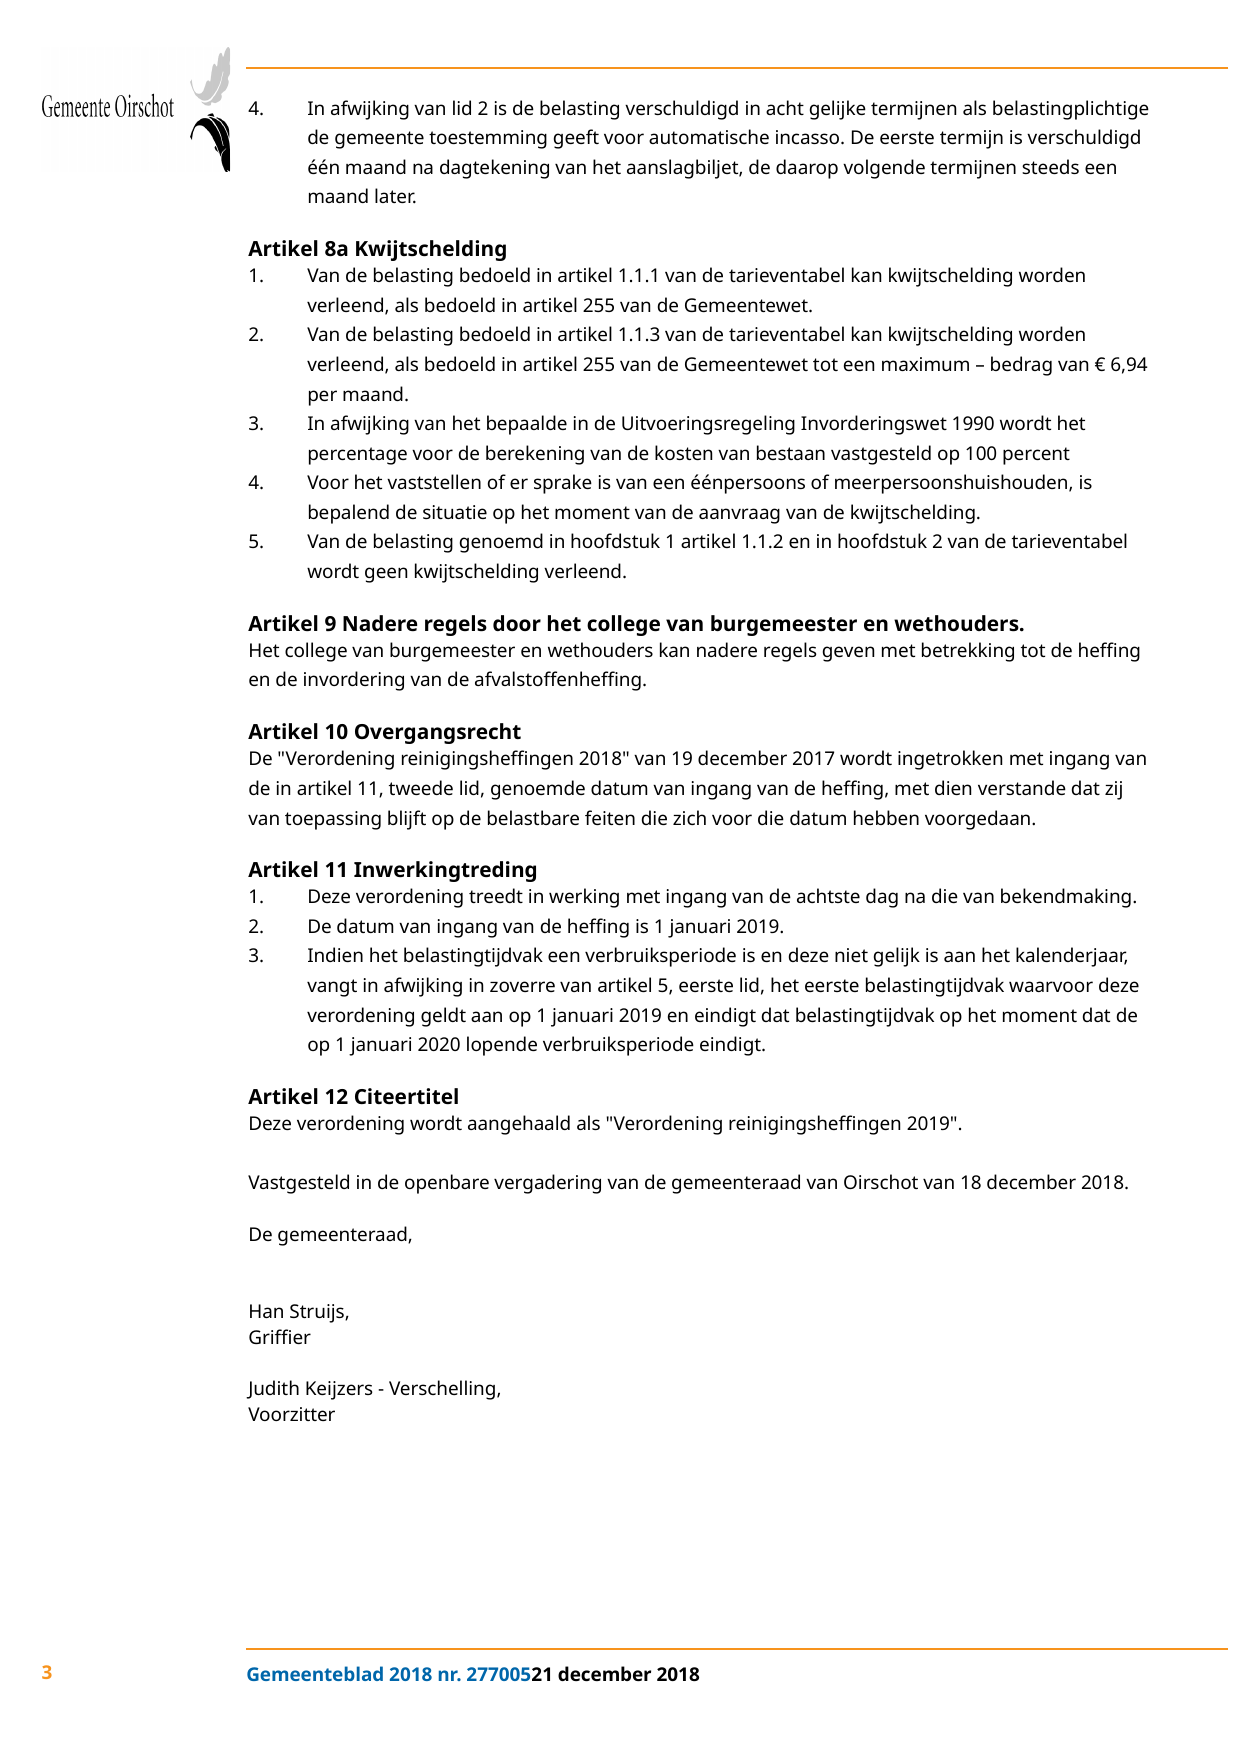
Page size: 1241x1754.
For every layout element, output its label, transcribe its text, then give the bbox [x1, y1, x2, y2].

text Deze verordening wordt aangehaald als "Verordening reinigingsheffingen 2019". [248, 1110, 1152, 1136]
list Deze verordening treedt in werking met ingang van de achtste dag na die van bekendmaking. [248, 883, 1152, 909]
list De datum van ingang van de heffing is 1 januari 2019. [248, 913, 1152, 939]
text Voorzitter [248, 1401, 1152, 1427]
list Van de belasting genoemd in hoofdstuk 1 artikel 1.1.2 en in hoofdstuk 2 van de tarieventabel wordt geen kwijtschelding verleend. [248, 529, 1152, 584]
text De gemeenteraad, [248, 1221, 1152, 1247]
text Griffier [248, 1324, 1152, 1349]
list Van de belasting bedoeld in artikel 1.1.1 van de tarieventabel kan kwijtschelding worden verleend, als bedoeld in artikel 255 van de Gemeentewet. [248, 262, 1152, 318]
text Artikel 12 Citeertitel [248, 1082, 1152, 1110]
list Indien het belastingtijdvak een verbruiksperiode is en deze niet gelijk is aan het kalenderjaar, vangt in afwijking in zoverre van artikel 5, eerste lid, het eerste belastingtijdvak waarvoor deze verordening geldt aan op 1 januari 2019 en eindigt dat belastingtijdvak op het moment dat de op 1 januari 2020 lopende verbruiksperiode eindigt. [248, 943, 1152, 1057]
text Artikel 8a Kwijtschelding [248, 234, 1152, 262]
text Judith Keijzers - Verschelling, [248, 1375, 1152, 1401]
list Voor het vaststellen of er sprake is van een éénpersoons of meerpersoonshuishouden, is bepalend de situatie op het moment van de aanvraag van de kwijtschelding. [248, 469, 1152, 525]
text Han Struijs, [248, 1298, 1152, 1324]
text Artikel 9 Nadere regels door het college van burgemeester en wethouders. [248, 609, 1152, 637]
text Het college van burgemeester en wethouders kan nadere regels geven met betrekking tot de heffing en de invordering van de afvalstoffenheffing. [248, 637, 1152, 692]
list Van de belasting bedoeld in artikel 1.1.3 van de tarieventabel kan kwijtschelding worden verleend, als bedoeld in artikel 255 van de Gemeentewet tot een maximum – bedrag van € 6,94 per maand. [248, 322, 1152, 406]
list In afwijking van het bepaalde in de Uitvoeringsregeling Invorderingswet 1990 wordt het percentage voor de berekening van de kosten van bestaan vastgesteld op 100 percent [248, 410, 1152, 466]
text Vastgesteld in de openbare vergadering van de gemeenteraad van Oirschot van 18 december 2018. [248, 1169, 1152, 1195]
list In afwijking van lid 2 is de belasting verschuldigd in acht gelijke termijnen als belastingplichtige de gemeente toestemming geeft voor automatische incasso. De eerste termijn is verschuldigd één maand na dagtekening van het aanslagbiljet, de daarop volgende termijnen steeds een maand later. [248, 95, 1152, 209]
text De "Verordening reinigingsheffingen 2018" van 19 december 2017 wordt ingetrokken met ingang van de in artikel 11, tweede lid, genoemde datum van ingang van de heffing, met dien verstande dat zij van toepassing blijft op de belastbare feiten die zich voor die datum hebben voorgedaan. [248, 746, 1152, 830]
text Artikel 10 Overgangsrecht [248, 717, 1152, 746]
picture [41, 47, 231, 172]
text Artikel 11 Inwerkingtreding [248, 855, 1152, 883]
